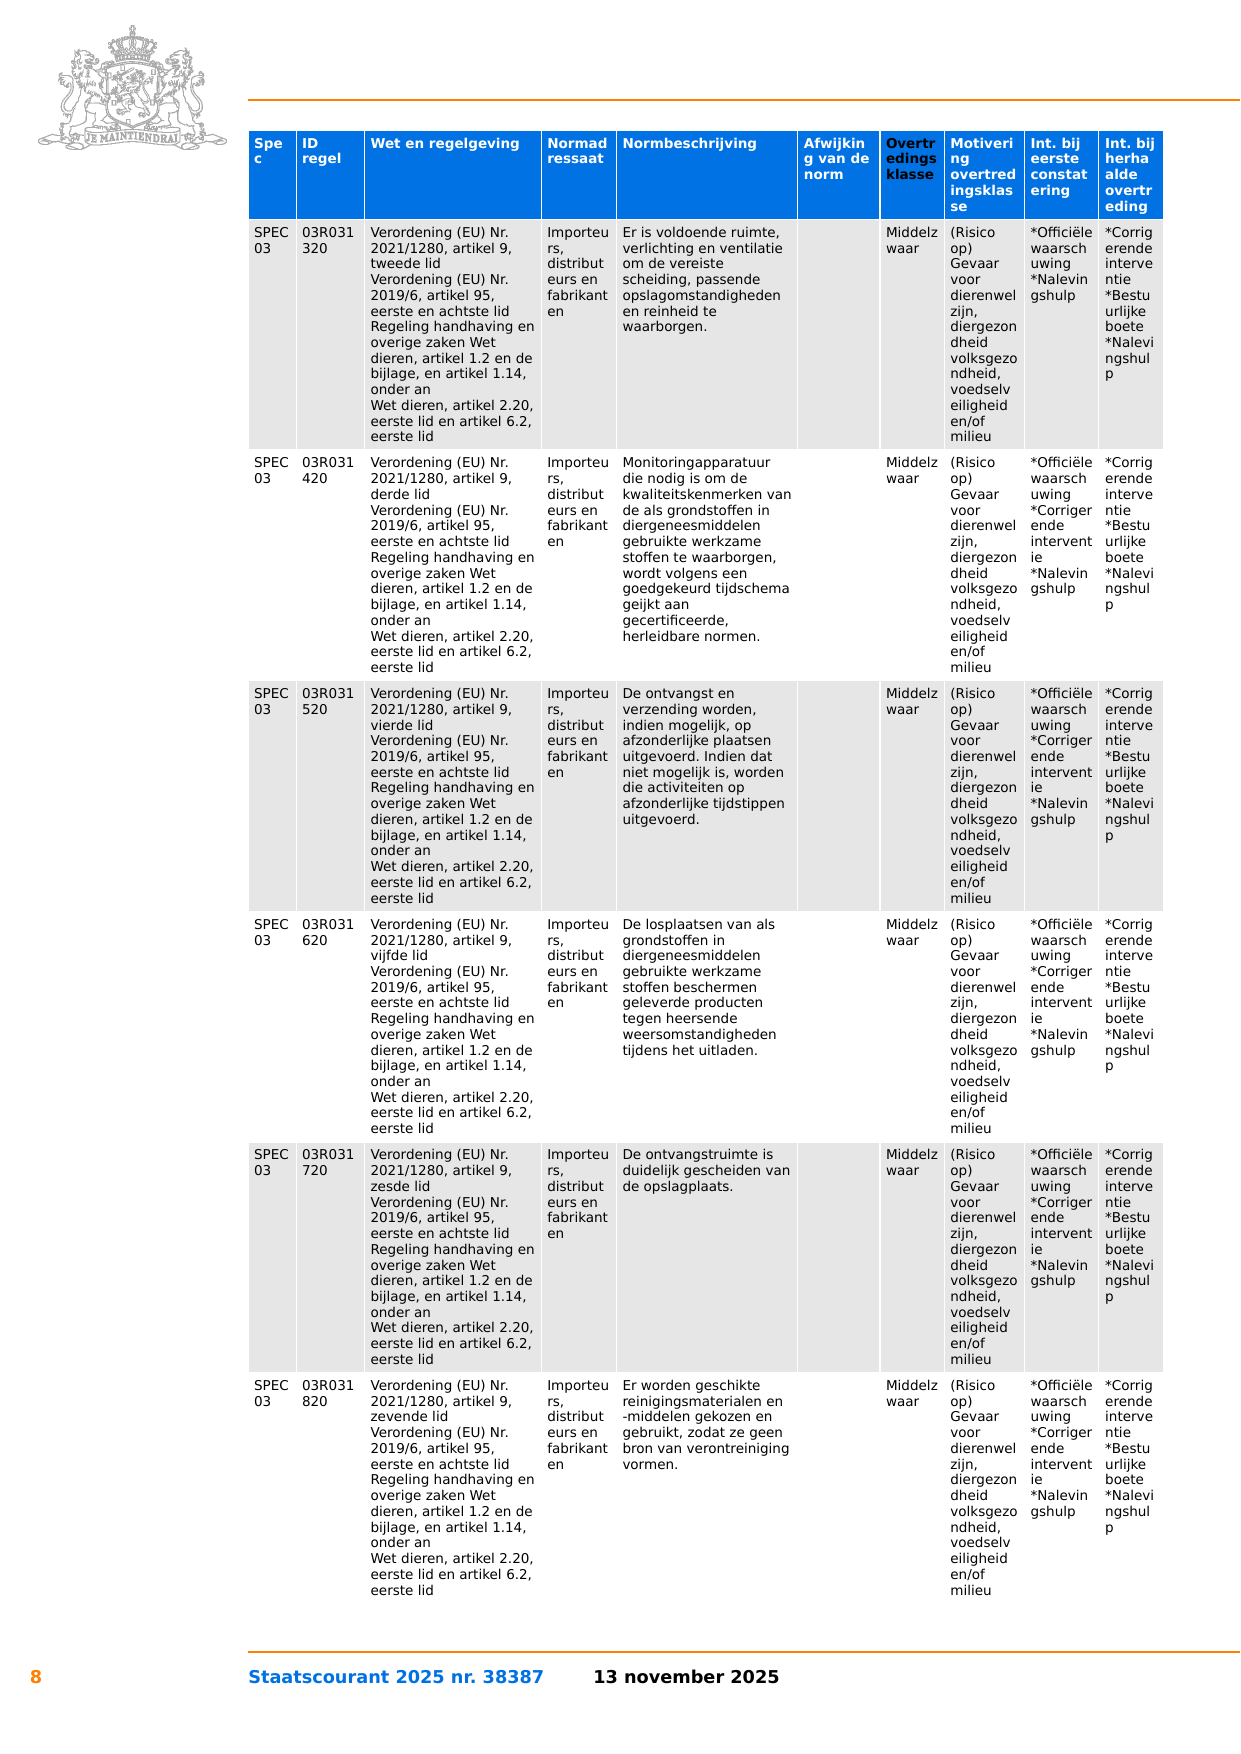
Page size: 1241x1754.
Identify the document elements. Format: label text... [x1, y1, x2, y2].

table_cell *Officiële waarschuwing *Corrigerende interventie *Nalevingshulp [1025, 681, 1098, 911]
table_cell Verordening (EU) Nr. 2021/1280, artikel 9, zevende lid Verordening (EU) Nr. 2019/6, artikel 95, eerste en achtste lid Regeling handhaving en overige zaken Wet dieren, artikel 1.2 en de bijlage, en artikel 1.14, onder an Wet dieren, artikel 2.20, eerste lid en artikel 6.2, eerste lid [365, 1373, 541, 1603]
table_cell *Corrigerende interventie *Bestuurlijke boete *Nalevingshulp [1099, 1373, 1163, 1603]
table_cell Er is voldoende ruimte, verlichting en ventilatie om de vereiste scheiding, passende opslagomstandigheden en reinheid te waarborgen. [617, 220, 797, 449]
table_cell *Corrigerende interventie *Bestuurlijke boete *Nalevingshulp [1099, 1143, 1163, 1372]
table_header Afwijking van de norm [798, 131, 879, 219]
table_header Int. bij eerste constatering [1025, 131, 1098, 219]
table_cell Monitoringapparatuur die nodig is om de kwaliteitskenmerken van de als grondstoffen in diergeneesmiddelen gebruikte werkzame stoffen te waarborgen, wordt volgens een goedgekeurd tijdschema geijkt aan gecertificeerde, herleidbare normen. [617, 451, 797, 680]
table_cell Verordening (EU) Nr. 2021/1280, artikel 9, zesde lid Verordening (EU) Nr. 2019/6, artikel 95, eerste en achtste lid Regeling handhaving en overige zaken Wet dieren, artikel 1.2 en de bijlage, en artikel 1.14, onder an Wet dieren, artikel 2.20, eerste lid en artikel 6.2, eerste lid [365, 1143, 541, 1372]
table_cell 03R031620 [297, 912, 364, 1141]
table_cell [798, 451, 879, 680]
table_cell (Risico op) Gevaar voor dierenwelzijn, diergezondheid volksgezondheid, voedselveiligheid en/of milieu [945, 681, 1024, 911]
table_cell [798, 220, 879, 449]
table_cell (Risico op) Gevaar voor dierenwelzijn, diergezondheid volksgezondheid, voedselveiligheid en/of milieu [945, 220, 1024, 449]
table_cell Middelzwaar [881, 1373, 944, 1603]
table_cell *Officiële waarschuwing *Corrigerende interventie *Nalevingshulp [1025, 451, 1098, 680]
table_cell Middelzwaar [881, 220, 944, 449]
table_cell *Corrigerende interventie *Bestuurlijke boete *Nalevingshulp [1099, 912, 1163, 1141]
table_cell SPEC03 [249, 912, 296, 1141]
table_cell SPEC03 [249, 220, 296, 449]
table_cell 03R031820 [297, 1373, 364, 1603]
table_cell Middelzwaar [881, 1143, 944, 1372]
table_cell *Corrigerende interventie *Bestuurlijke boete *Nalevingshulp [1099, 451, 1163, 680]
table_cell *Officiële waarschuwing *Corrigerende interventie *Nalevingshulp [1025, 1143, 1098, 1372]
table_cell SPEC03 [249, 681, 296, 911]
table_cell De ontvangstruimte is duidelijk gescheiden van de opslagplaats. [617, 1143, 797, 1372]
table_cell [798, 912, 879, 1141]
table_cell Middelzwaar [881, 451, 944, 680]
table_header Overtredingsklasse [881, 131, 944, 219]
table_cell Verordening (EU) Nr. 2021/1280, artikel 9, vijfde lid Verordening (EU) Nr. 2019/6, artikel 95, eerste en achtste lid Regeling handhaving en overige zaken Wet dieren, artikel 1.2 en de bijlage, en artikel 1.14, onder an Wet dieren, artikel 2.20, eerste lid en artikel 6.2, eerste lid [365, 912, 541, 1141]
table_header Normadressaat [542, 131, 616, 219]
table_cell Middelzwaar [881, 681, 944, 911]
table_cell *Officiële waarschuwing *Corrigerende interventie *Nalevingshulp [1025, 912, 1098, 1141]
table_cell *Officiële waarschuwing *Corrigerende interventie *Nalevingshulp [1025, 1373, 1098, 1603]
table_header Motivering overtredingsklasse [945, 131, 1024, 219]
table_cell Importeurs, distributeurs en fabrikanten [542, 912, 616, 1141]
table_cell Importeurs, distributeurs en fabrikanten [542, 451, 616, 680]
table_header Wet en regelgeving [365, 131, 541, 219]
table_cell (Risico op) Gevaar voor dierenwelzijn, diergezondheid volksgezondheid, voedselveiligheid en/of milieu [945, 1373, 1024, 1603]
table_cell 03R031520 [297, 681, 364, 911]
table_cell Importeurs, distributeurs en fabrikanten [542, 1373, 616, 1603]
table_cell De losplaatsen van als grondstoffen in diergeneesmiddelen gebruikte werkzame stoffen beschermen geleverde producten tegen heersende weersomstandigheden tijdens het uitladen. [617, 912, 797, 1141]
table_cell Verordening (EU) Nr. 2021/1280, artikel 9, derde lid Verordening (EU) Nr. 2019/6, artikel 95, eerste en achtste lid Regeling handhaving en overige zaken Wet dieren, artikel 1.2 en de bijlage, en artikel 1.14, onder an Wet dieren, artikel 2.20, eerste lid en artikel 6.2, eerste lid [365, 451, 541, 680]
table_header Int. bij herhaalde overtreding [1099, 131, 1163, 219]
table_cell *Officiële waarschuwing *Nalevingshulp [1025, 220, 1098, 449]
table_cell SPEC03 [249, 451, 296, 680]
table_cell De ontvangst en verzending worden, indien mogelijk, op afzonderlijke plaatsen uitgevoerd. Indien dat niet mogelijk is, worden die activiteiten op afzonderlijke tijdstippen uitgevoerd. [617, 681, 797, 911]
table_cell [798, 1373, 879, 1603]
table_cell SPEC03 [249, 1373, 296, 1603]
table_cell (Risico op) Gevaar voor dierenwelzijn, diergezondheid volksgezondheid, voedselveiligheid en/of milieu [945, 451, 1024, 680]
table_cell Importeurs, distributeurs en fabrikanten [542, 681, 616, 911]
table_cell 03R031420 [297, 451, 364, 680]
table_cell (Risico op) Gevaar voor dierenwelzijn, diergezondheid volksgezondheid, voedselveiligheid en/of milieu [945, 1143, 1024, 1372]
table_header Spec [249, 131, 296, 219]
table_cell 03R031320 [297, 220, 364, 449]
table_cell *Corrigerende interventie *Bestuurlijke boete *Nalevingshulp [1099, 681, 1163, 911]
table_header Normbeschrijving [617, 131, 797, 219]
table_cell Er worden geschikte reinigingsmaterialen en -middelen gekozen en gebruikt, zodat ze geen bron van verontreiniging vormen. [617, 1373, 797, 1603]
table_cell Verordening (EU) Nr. 2021/1280, artikel 9, tweede lid Verordening (EU) Nr. 2019/6, artikel 95, eerste en achtste lid Regeling handhaving en overige zaken Wet dieren, artikel 1.2 en de bijlage, en artikel 1.14, onder an Wet dieren, artikel 2.20, eerste lid en artikel 6.2, eerste lid [365, 220, 541, 449]
table_cell 03R031720 [297, 1143, 364, 1372]
table_cell Verordening (EU) Nr. 2021/1280, artikel 9, vierde lid Verordening (EU) Nr. 2019/6, artikel 95, eerste en achtste lid Regeling handhaving en overige zaken Wet dieren, artikel 1.2 en de bijlage, en artikel 1.14, onder an Wet dieren, artikel 2.20, eerste lid en artikel 6.2, eerste lid [365, 681, 541, 911]
table_cell Importeurs, distributeurs en fabrikanten [542, 220, 616, 449]
table_cell SPEC03 [249, 1143, 296, 1372]
picture [38, 25, 227, 150]
table_cell (Risico op) Gevaar voor dierenwelzijn, diergezondheid volksgezondheid, voedselveiligheid en/of milieu [945, 912, 1024, 1141]
table_cell Importeurs, distributeurs en fabrikanten [542, 1143, 616, 1372]
table_header ID regel [297, 131, 364, 219]
table_cell [798, 1143, 879, 1372]
table_cell *Corrigerende interventie *Bestuurlijke boete *Nalevingshulp [1099, 220, 1163, 449]
table_cell Middelzwaar [881, 912, 944, 1141]
table_cell [798, 681, 879, 911]
